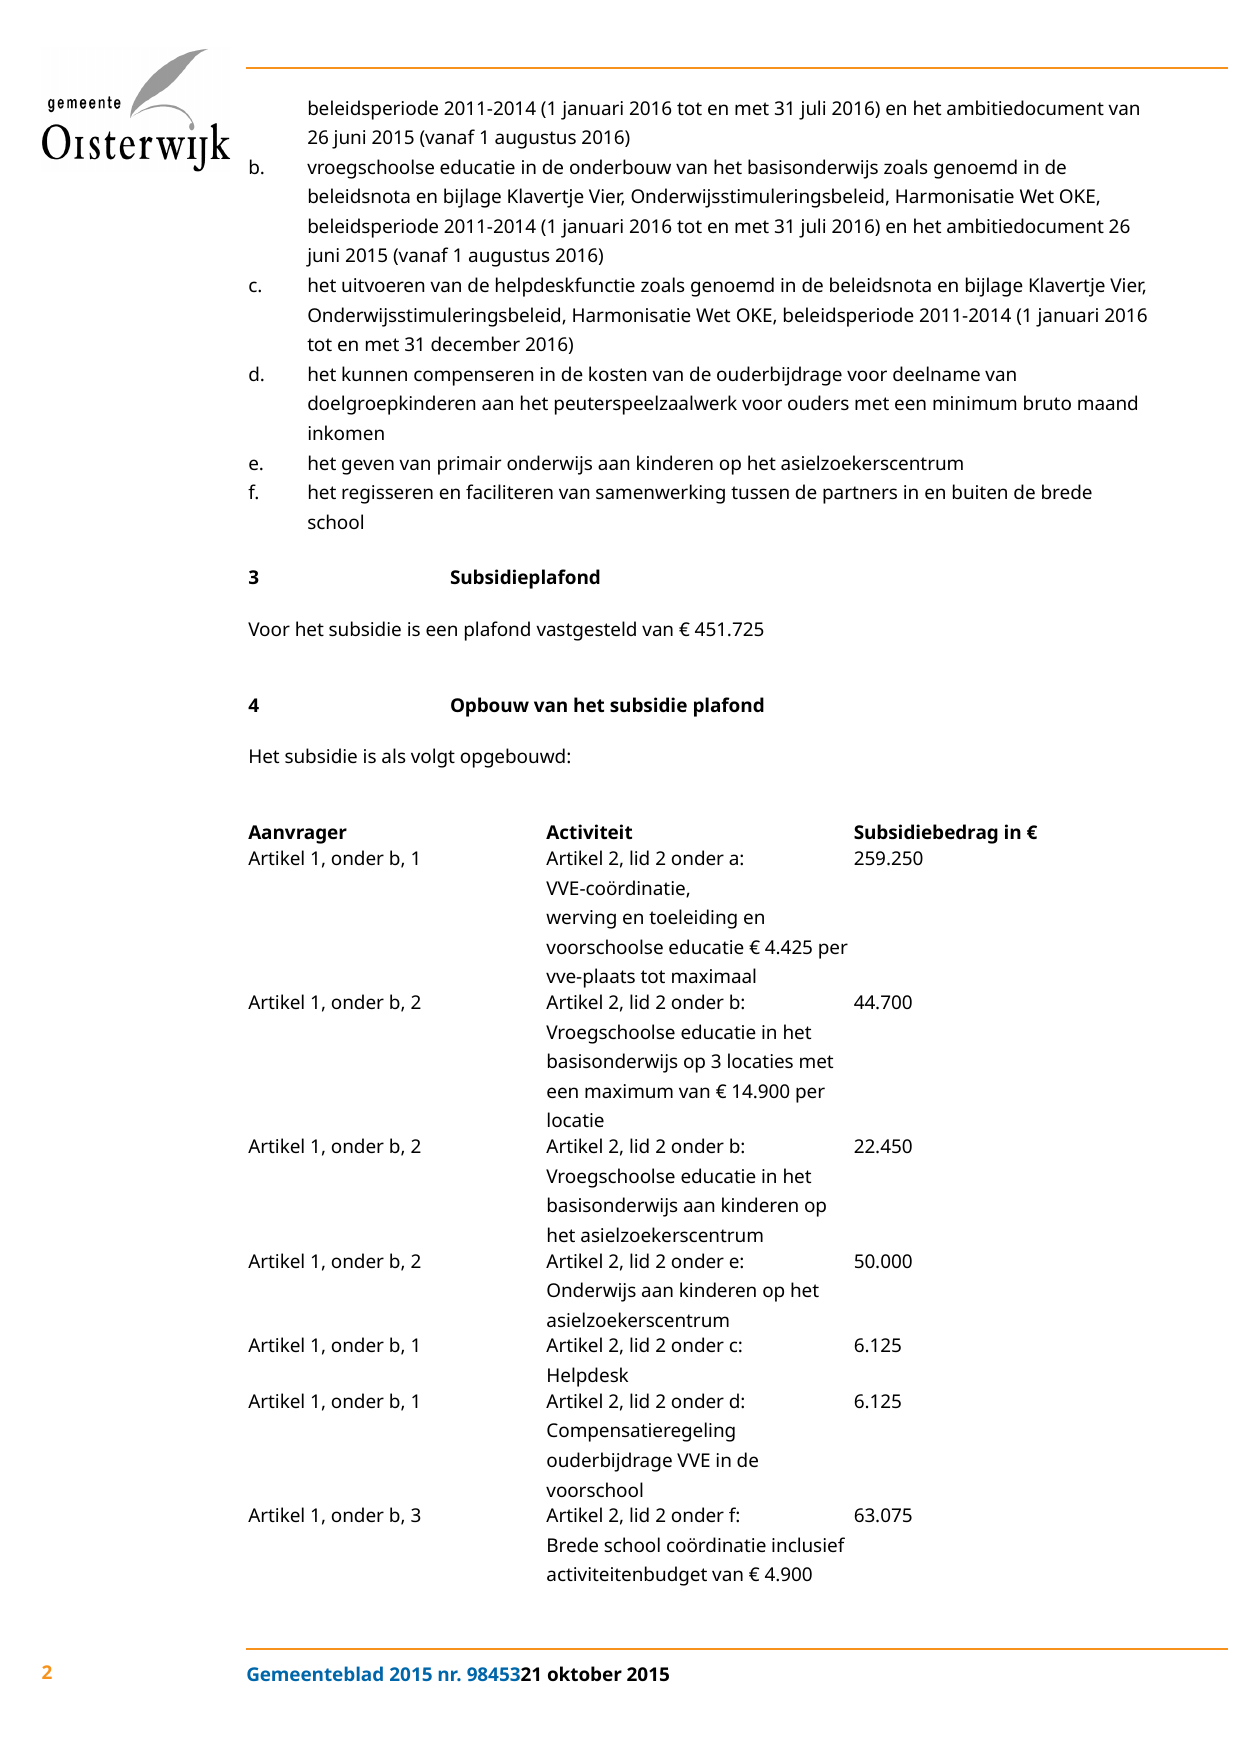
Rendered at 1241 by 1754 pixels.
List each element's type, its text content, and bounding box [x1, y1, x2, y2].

table_cell Artikel 2, lid 2 onder a: VVE-coördinatie, werving en toeleiding en voorschoolse educatie € 4.425 per vve-plaats tot maximaal [546, 845, 853, 989]
table_cell 6.125 [854, 1333, 1152, 1388]
table_cell 44.700 [854, 989, 1152, 1133]
table_cell Artikel 1, onder b, 1 [248, 1388, 546, 1502]
table_header 3 [248, 564, 450, 590]
list het geven van primair onderwijs aan kinderen op het asielzoekerscentrum [248, 450, 1152, 476]
table_cell 63.075 [854, 1503, 1152, 1587]
text Voor het subsidie is een plafond vastgesteld van € 451.725 [248, 616, 1152, 641]
table_cell Artikel 2, lid 2 onder d: Compensatieregeling ouderbijdrage VVE in de voorschool [546, 1388, 853, 1502]
table_cell Artikel 1, onder b, 3 [248, 1503, 546, 1587]
table_header Aanvrager [248, 820, 546, 845]
table_header Subsidiebedrag in € [854, 820, 1152, 845]
list het kunnen compenseren in de kosten van de ouderbijdrage voor deelname van doelgroepkinderen aan het peuterspeelzaalwerk voor ouders met een minimum bruto maand inkomen [248, 361, 1152, 446]
table_cell 22.450 [854, 1133, 1152, 1248]
table_cell Artikel 2, lid 2 onder b: Vroegschoolse educatie in het basisonderwijs op 3 locaties met een maximum van € 14.900 per locatie [546, 989, 853, 1133]
table_cell Artikel 2, lid 2 onder e: Onderwijs aan kinderen op het asielzoekerscentrum [546, 1248, 853, 1333]
table_cell Artikel 2, lid 2 onder b: Vroegschoolse educatie in het basisonderwijs aan kinderen op het asielzoekerscentrum [546, 1133, 853, 1248]
list beleidsperiode 2011-2014 (1 januari 2016 tot en met 31 juli 2016) en het ambitiedocument van 26 juni 2015 (vanaf 1 augustus 2016) [248, 95, 1152, 150]
table_cell Artikel 1, onder b, 2 [248, 1133, 546, 1248]
text Het subsidie is als volgt opgebouwd: [248, 743, 1152, 769]
list het uitvoeren van de helpdeskfunctie zoals genoemd in de beleidsnota en bijlage Klavertje Vier, Onderwijsstimuleringsbeleid, Harmonisatie Wet OKE, beleidsperiode 2011-2014 (1 januari 2016 tot en met 31 december 2016) [248, 272, 1152, 357]
table_header Subsidieplafond [450, 564, 1152, 590]
table_cell Artikel 1, onder b, 2 [248, 1248, 546, 1333]
table_header 4 [248, 692, 450, 718]
list het regisseren en faciliteren van samenwerking tussen de partners in en buiten de brede school [248, 479, 1152, 535]
picture [41, 47, 231, 172]
list vroegschoolse educatie in de onderbouw van het basisonderwijs zoals genoemd in de beleidsnota en bijlage Klavertje Vier, Onderwijsstimuleringsbeleid, Harmonisatie Wet OKE, beleidsperiode 2011-2014 (1 januari 2016 tot en met 31 juli 2016) en het ambitiedocument 26 juni 2015 (vanaf 1 augustus 2016) [248, 154, 1152, 268]
table_cell 259.250 [854, 845, 1152, 989]
table_cell Artikel 2, lid 2 onder c: Helpdesk [546, 1333, 853, 1388]
table_cell 50.000 [854, 1248, 1152, 1333]
table_header Activiteit [546, 820, 853, 845]
table_cell Artikel 1, onder b, 1 [248, 1333, 546, 1388]
table_cell Artikel 2, lid 2 onder f: Brede school coördinatie inclusief activiteitenbudget van € 4.900 [546, 1503, 853, 1587]
table_header Opbouw van het subsidie plafond [450, 692, 1152, 718]
table_cell 6.125 [854, 1388, 1152, 1502]
table_cell Artikel 1, onder b, 1 [248, 845, 546, 989]
table_cell Artikel 1, onder b, 2 [248, 989, 546, 1133]
